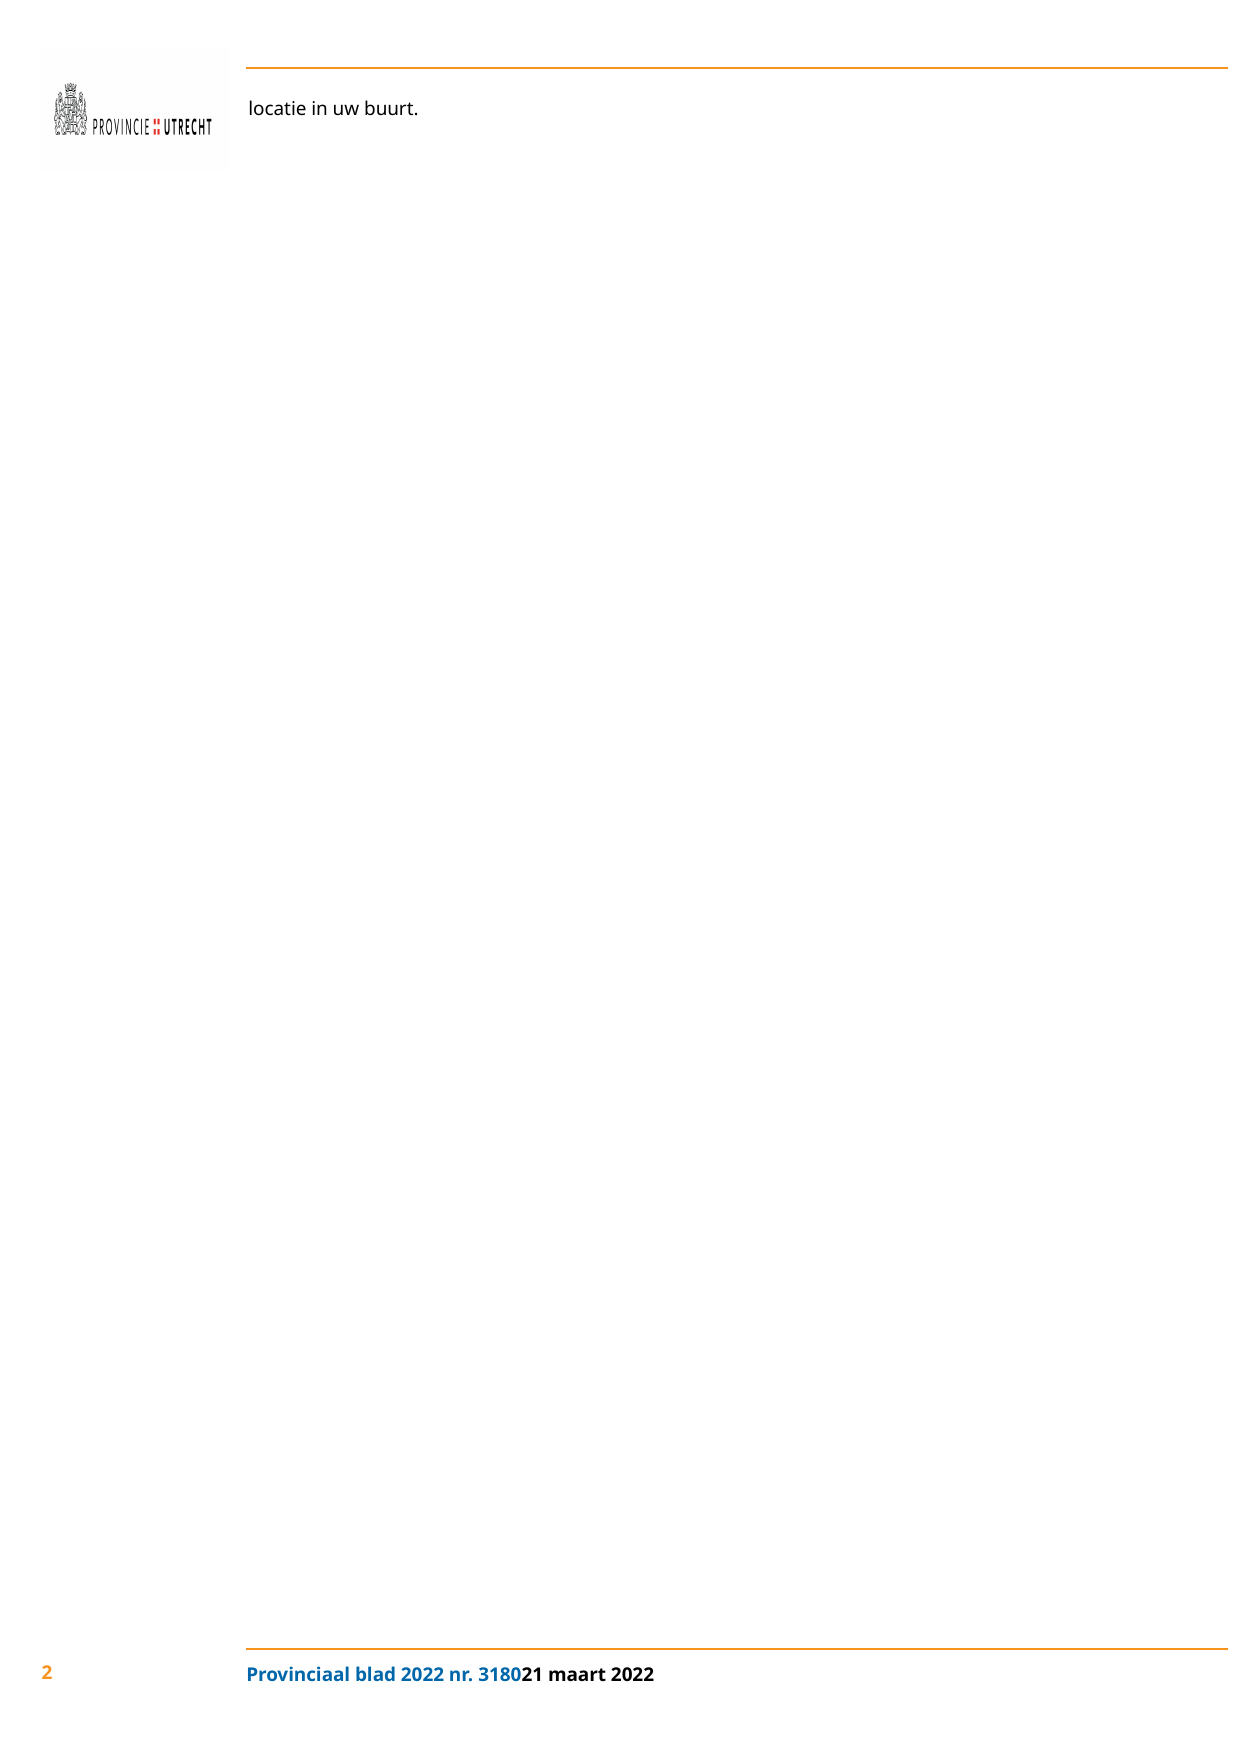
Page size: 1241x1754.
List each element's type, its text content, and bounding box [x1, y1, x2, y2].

picture [41, 47, 231, 172]
text locatie in uw buurt. [248, 95, 1152, 121]
